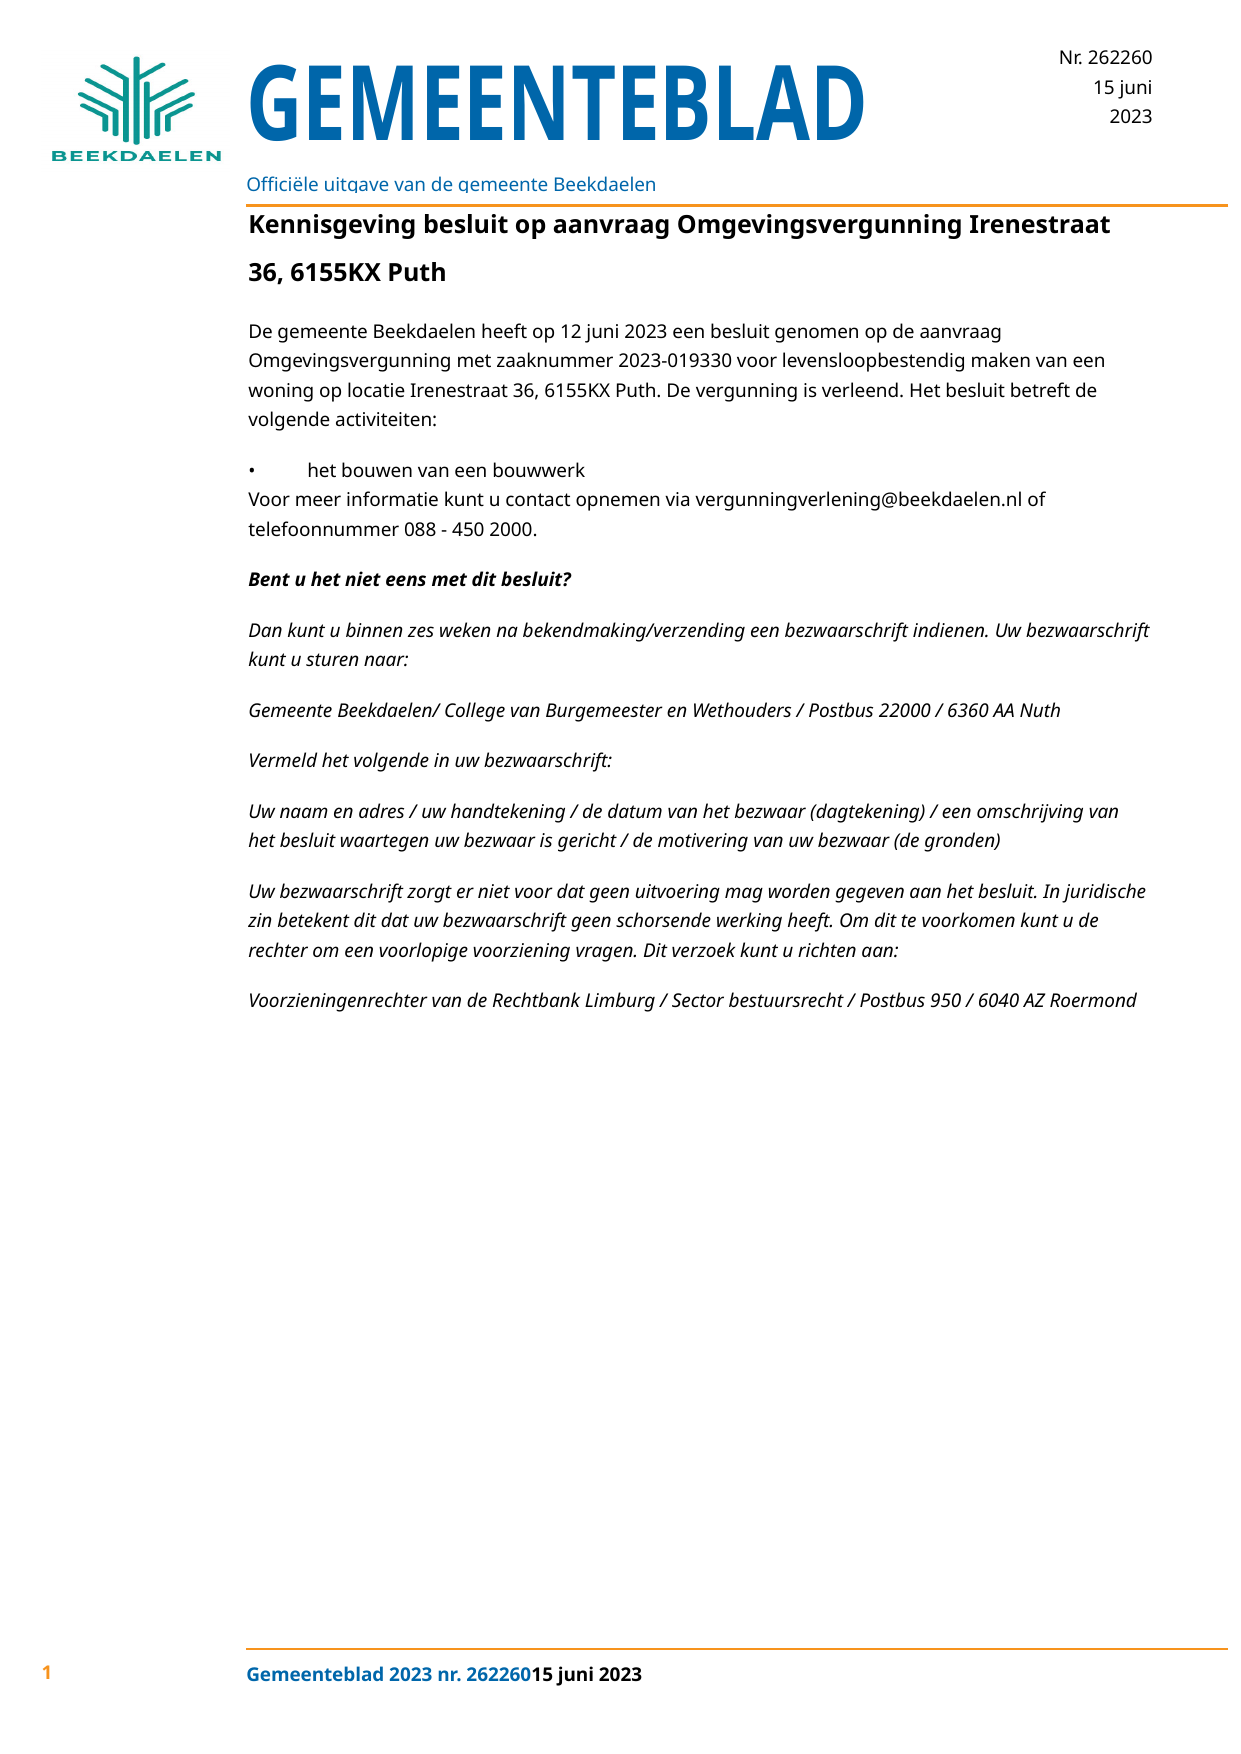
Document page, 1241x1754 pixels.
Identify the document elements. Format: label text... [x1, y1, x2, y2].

text Vermeld het volgende in uw bezwaarschrift: [248, 747, 1152, 773]
text Uw naam en adres / uw handtekening / de datum van het bezwaar (dagtekening) / een omschrijving van het besluit waartegen uw bezwaar is gericht / de motivering van uw bezwaar (de gronden) [248, 798, 1152, 853]
text Bent u het niet eens met dit besluit? [248, 567, 1152, 592]
text Voorzieningenrechter van de Rechtbank Limburg / Sector bestuursrecht / Postbus 950 / 6040 AZ Roermond [248, 987, 1152, 1013]
text Dan kunt u binnen zes weken na bekendmaking/verzending een bezwaarschrift indienen. Uw bezwaarschrift kunt u sturen naar: [248, 617, 1152, 672]
text Voor meer informatie kunt u contact opnemen via vergunningverlening@beekdaelen.nl of telefoonnummer 088 - 450 2000. [248, 487, 1152, 542]
picture [41, 47, 231, 172]
text Uw bezwaarschrift zorgt er niet voor dat geen uitvoering mag worden gegeven aan het besluit. In juridische zin betekent dit dat uw bezwaarschrift geen schorsende werking heeft. Om dit te voorkomen kunt u de rechter om een voorlopige voorziening vragen. Dit verzoek kunt u richten aan: [248, 878, 1152, 963]
text Gemeente Beekdaelen/ College van Burgemeester en Wethouders / Postbus 22000 / 6360 AA Nuth [248, 697, 1152, 723]
text Kennisgeving besluit op aanvraag Omgevingsvergunning Irenestraat 36, 6155KX Puth [248, 207, 1152, 288]
text De gemeente Beekdaelen heeft op 12 juni 2023 een besluit genomen op de aanvraag Omgevingsvergunning met zaaknummer 2023-019330 voor levensloopbestendig maken van een woning op locatie Irenestraat 36, 6155KX Puth. De vergunning is verleend. Het besluit betreft de volgende activiteiten: [248, 318, 1152, 432]
list het bouwen van een bouwwerk [248, 457, 1152, 483]
